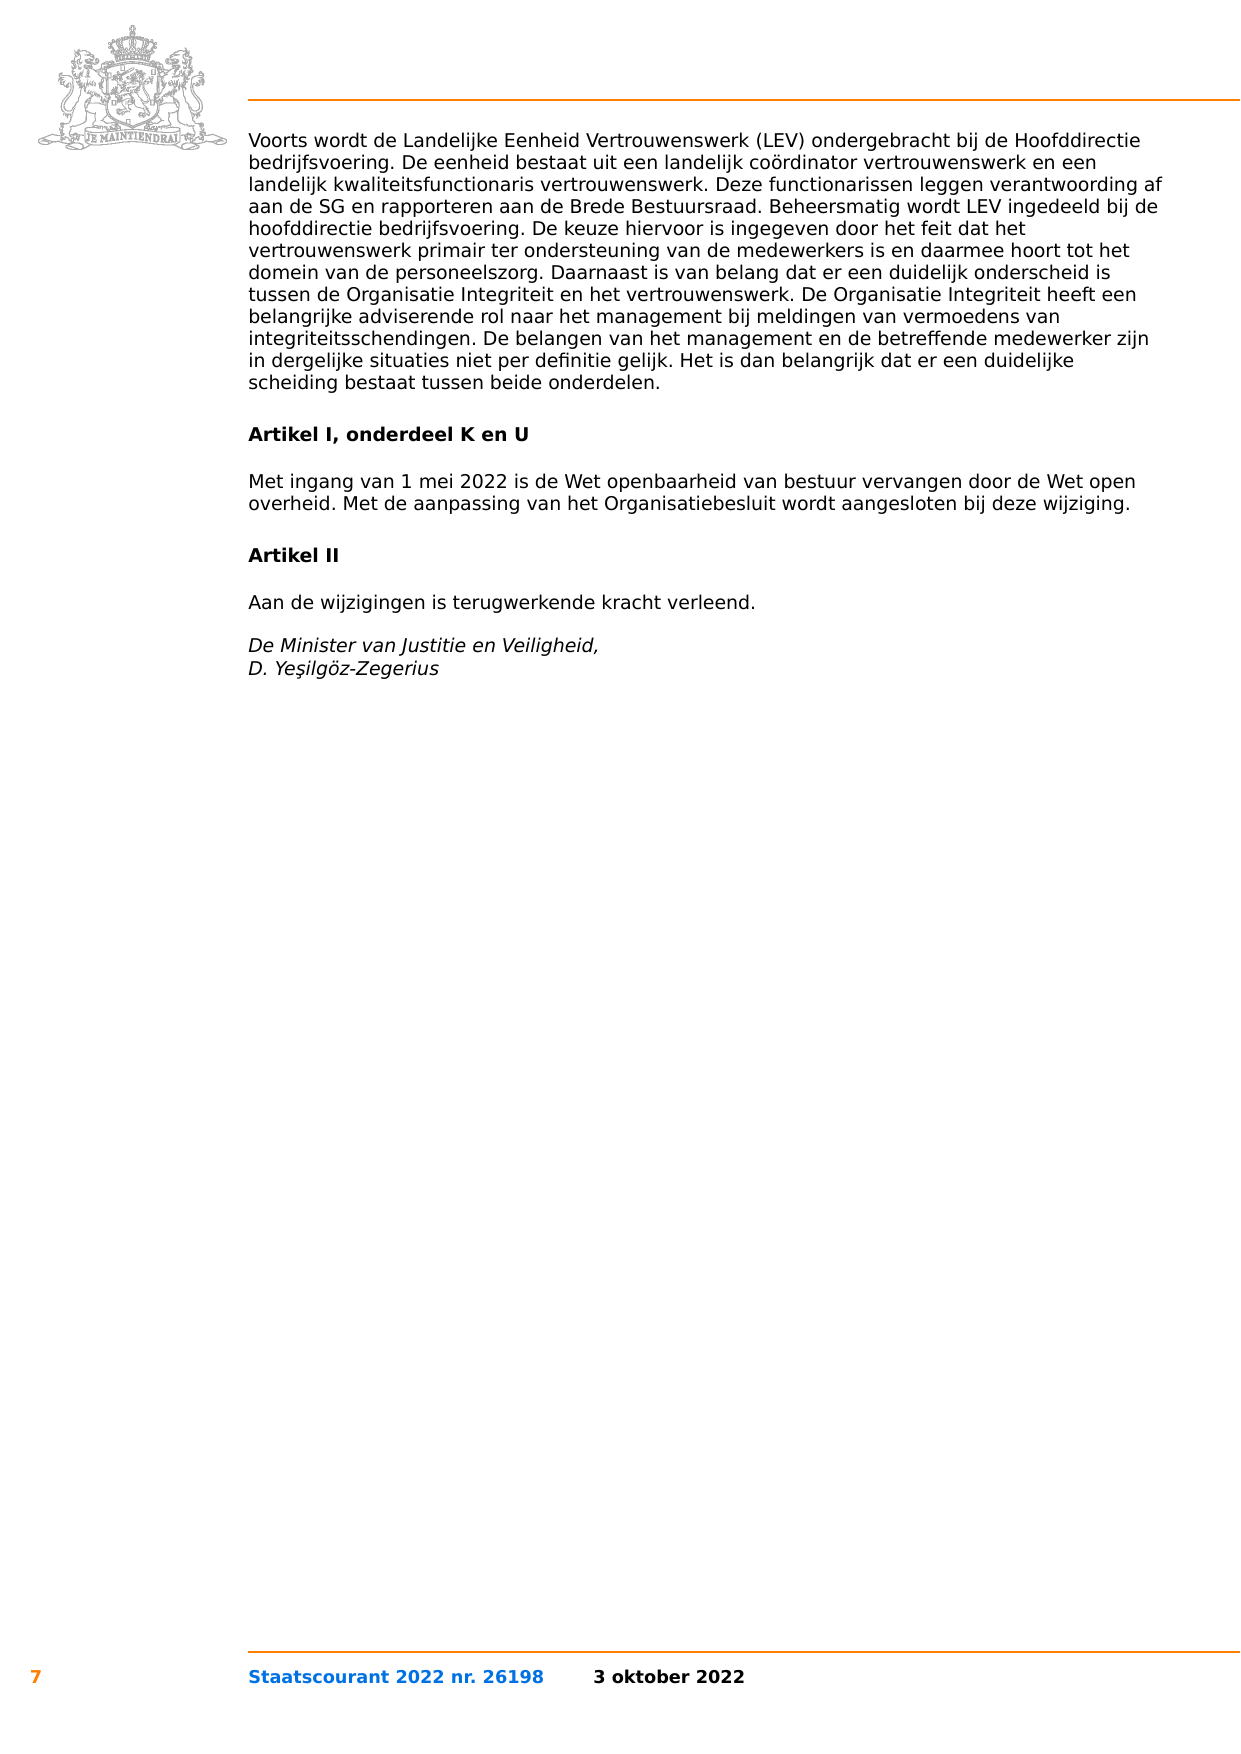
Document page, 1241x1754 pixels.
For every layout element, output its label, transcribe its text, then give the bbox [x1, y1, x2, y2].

subtitle Artikel II [248, 544, 1163, 567]
text Aan de wijzigingen is terugwerkende kracht verleend. [248, 592, 1163, 613]
text Voorts wordt de Landelijke Eenheid Vertrouwenswerk (LEV) ondergebracht bij de Hoofddirectie bedrijfsvoering. De eenheid bestaat uit een landelijk coördinator vertrouwenswerk en een landelijk kwaliteitsfunctionaris vertrouwenswerk. Deze functionarissen leggen verantwoording af aan de SG en rapporteren aan de Brede Bestuursraad. Beheersmatig wordt LEV ingedeeld bij de hoofddirectie bedrijfsvoering. De keuze hiervoor is ingegeven door het feit dat het vertrouwenswerk primair ter ondersteuning van de medewerkers is en daarmee hoort tot het domein van de personeelszorg. Daarnaast is van belang dat er een duidelijk onderscheid is tussen de Organisatie Integriteit en het vertrouwenswerk. De Organisatie Integriteit heeft een belangrijke adviserende rol naar het management bij meldingen van vermoedens van integriteitsschendingen. De belangen van het management en de betreffende medewerker zijn in dergelijke situaties niet per definitie gelijk. Het is dan belangrijk dat er een duidelijke scheiding bestaat tussen beide onderdelen. [248, 130, 1163, 394]
text Met ingang van 1 mei 2022 is de Wet openbaarheid van bestuur vervangen door de Wet open overheid. Met de aanpassing van het Organisatiebesluit wordt aangesloten bij deze wijziging. [248, 471, 1163, 514]
subtitle Artikel I, onderdeel K en U [248, 424, 1163, 446]
picture [38, 25, 227, 150]
text De Minister van Justitie en Veiligheid, D. Yeşilgöz-Zegerius [248, 635, 1163, 679]
